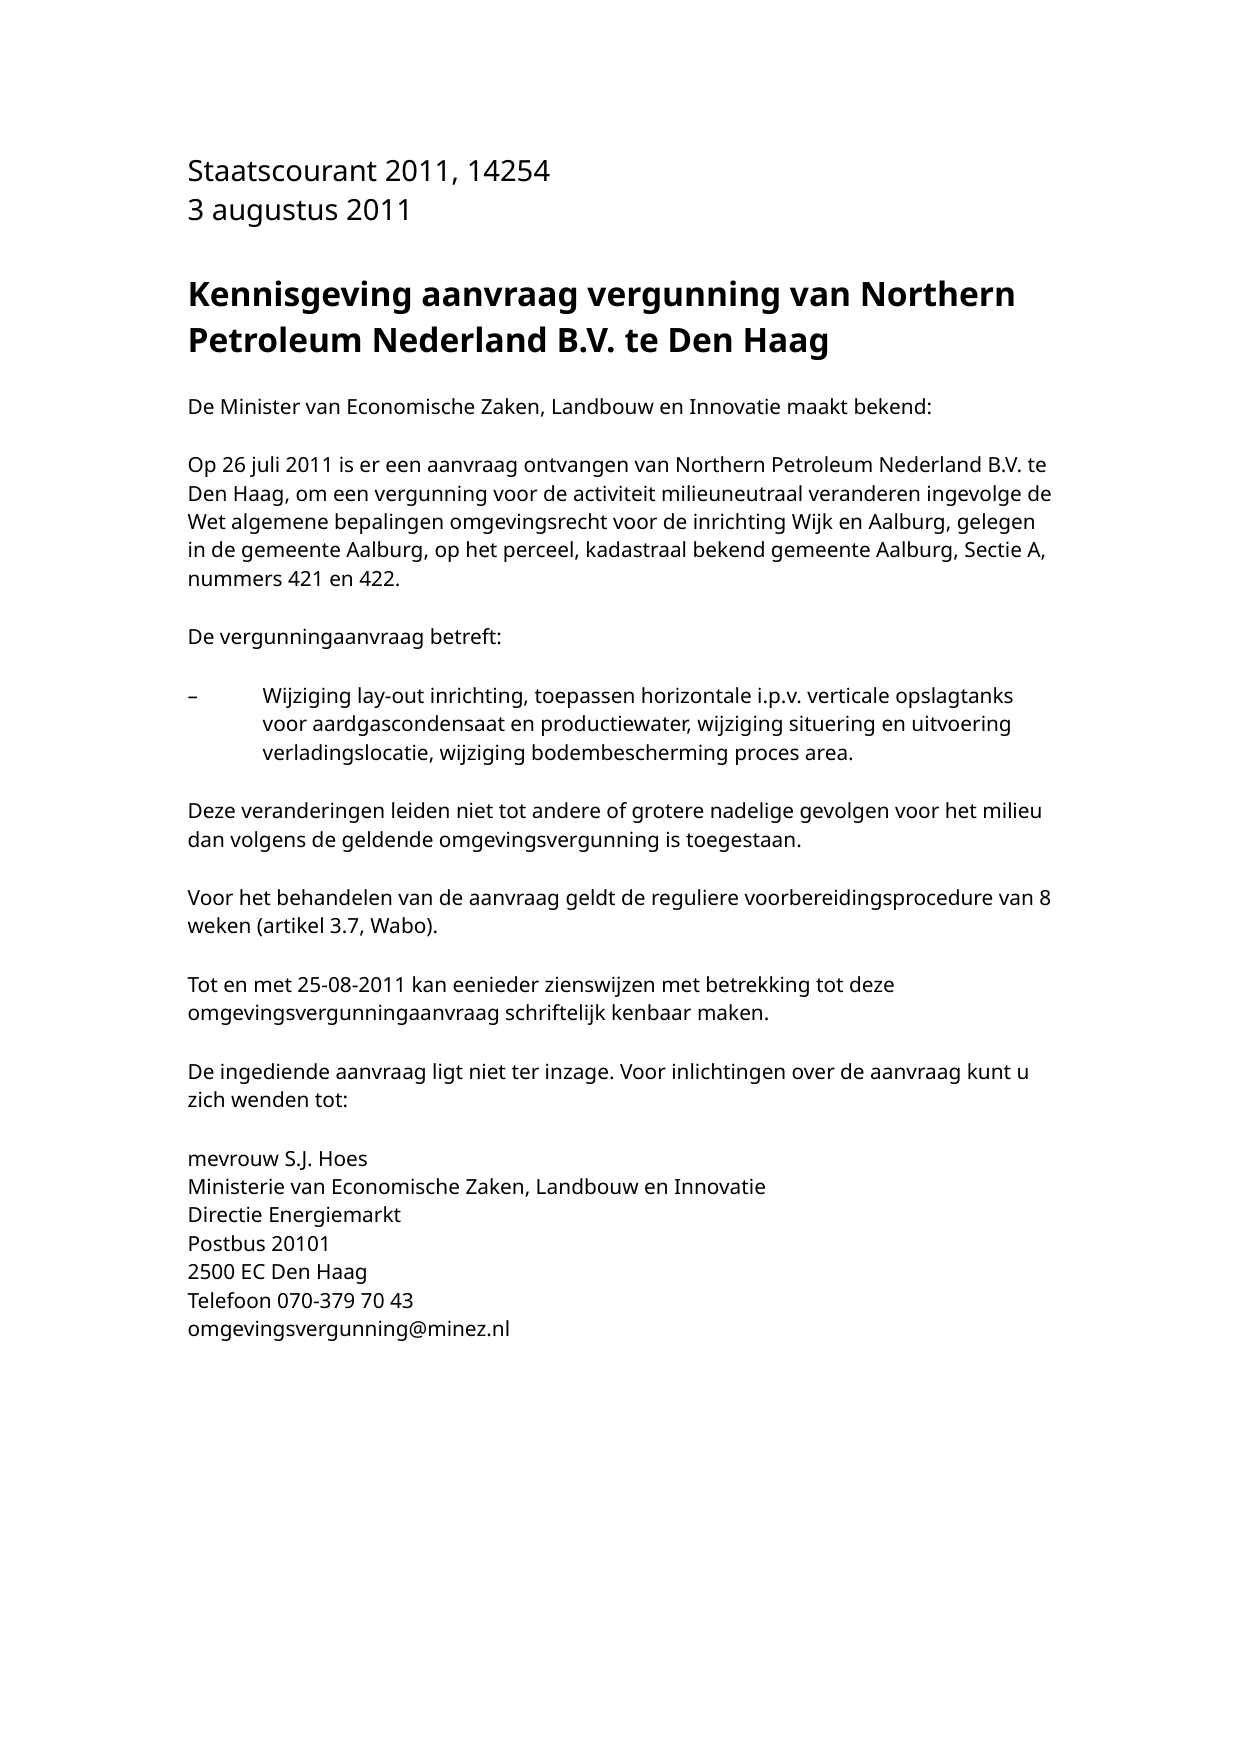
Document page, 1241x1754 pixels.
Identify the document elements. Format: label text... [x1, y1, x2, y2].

text Postbus 20101 [187, 1229, 1053, 1257]
text Staatscourant 2011, 14254 [187, 150, 1053, 190]
text Voor het behandelen van de aanvraag geldt de reguliere voorbereidingsprocedure van 8 weken (artikel 3.7, Wabo). [187, 883, 1053, 940]
text Ministerie van Economische Zaken, Landbouw en Innovatie [187, 1172, 1053, 1201]
text De Minister van Economische Zaken, Landbouw en Innovatie maakt bekend: [187, 392, 1053, 420]
text De ingediende aanvraag ligt niet ter inzage. Voor inlichtingen over de aanvraag kunt u zich wenden tot: [187, 1057, 1053, 1114]
text Deze veranderingen leiden niet tot andere of grotere nadelige gevolgen voor het milieu dan volgens de geldende omgevingsvergunning is toegestaan. [187, 796, 1053, 853]
text omgevingsvergunning@minez.nl [187, 1314, 1053, 1343]
text Telefoon 070-379 70 43 [187, 1286, 1053, 1314]
text Tot en met 25-08-2011 kan eenieder zienswijzen met betrekking tot deze omgevingsvergunningaanvraag schriftelijk kenbaar maken. [187, 970, 1053, 1027]
list Wijziging lay-out inrichting, toepassen horizontale i.p.v. verticale opslagtanks voor aardgascondensaat en productiewater, wijziging situering en uitvoering verladingslocatie, wijziging bodembescherming proces area. [187, 681, 1053, 766]
text 2500 EC Den Haag [187, 1257, 1053, 1286]
text 3 augustus 2011 [187, 190, 1053, 229]
text De vergunningaanvraag betreft: [187, 622, 1053, 651]
text Op 26 juli 2011 is er een aanvraag ontvangen van Northern Petroleum Nederland B.V. te Den Haag, om een vergunning voor de activiteit milieuneutraal veranderen ingevolge de Wet algemene bepalingen omgevingsrecht voor de inrichting Wijk en Aalburg, gelegen in de gemeente Aalburg, op het perceel, kadastraal bekend gemeente Aalburg, Sectie A, nummers 421 en 422. [187, 450, 1053, 592]
text Directie Energiemarkt [187, 1201, 1053, 1229]
text mevrouw S.J. Hoes [187, 1144, 1053, 1172]
subtitle Kennisgeving aanvraag vergunning van Northern Petroleum Nederland B.V. te Den Haag [187, 271, 1053, 362]
